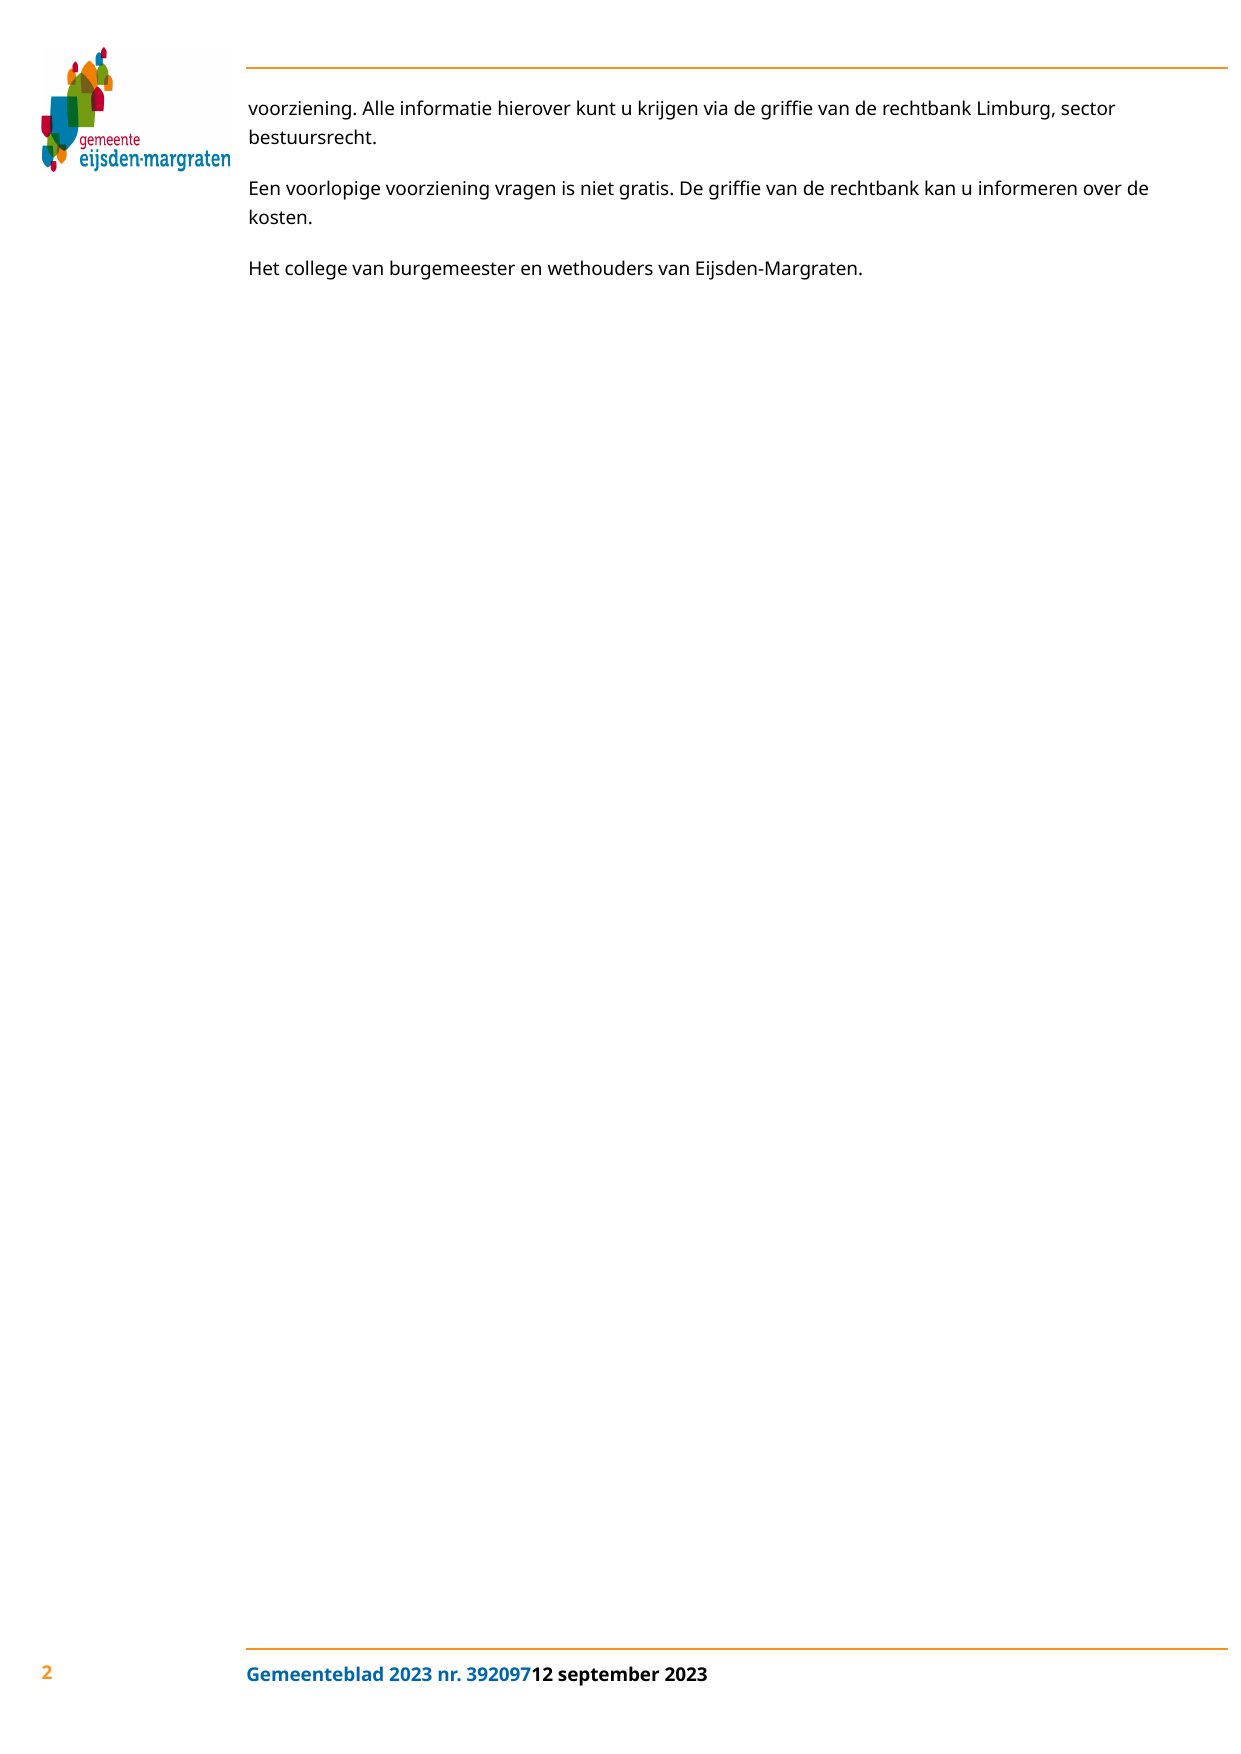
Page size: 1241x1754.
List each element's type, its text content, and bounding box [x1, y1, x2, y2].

text Het college van burgemeester en wethouders van Eijsden-Margraten. [248, 255, 1152, 281]
picture [41, 47, 231, 172]
text voorziening. Alle informatie hierover kunt u krijgen via de griffie van de rechtbank Limburg, sector bestuursrecht. [248, 95, 1152, 150]
text Een voorlopige voorziening vragen is niet gratis. De griffie van de rechtbank kan u informeren over de kosten. [248, 175, 1152, 230]
